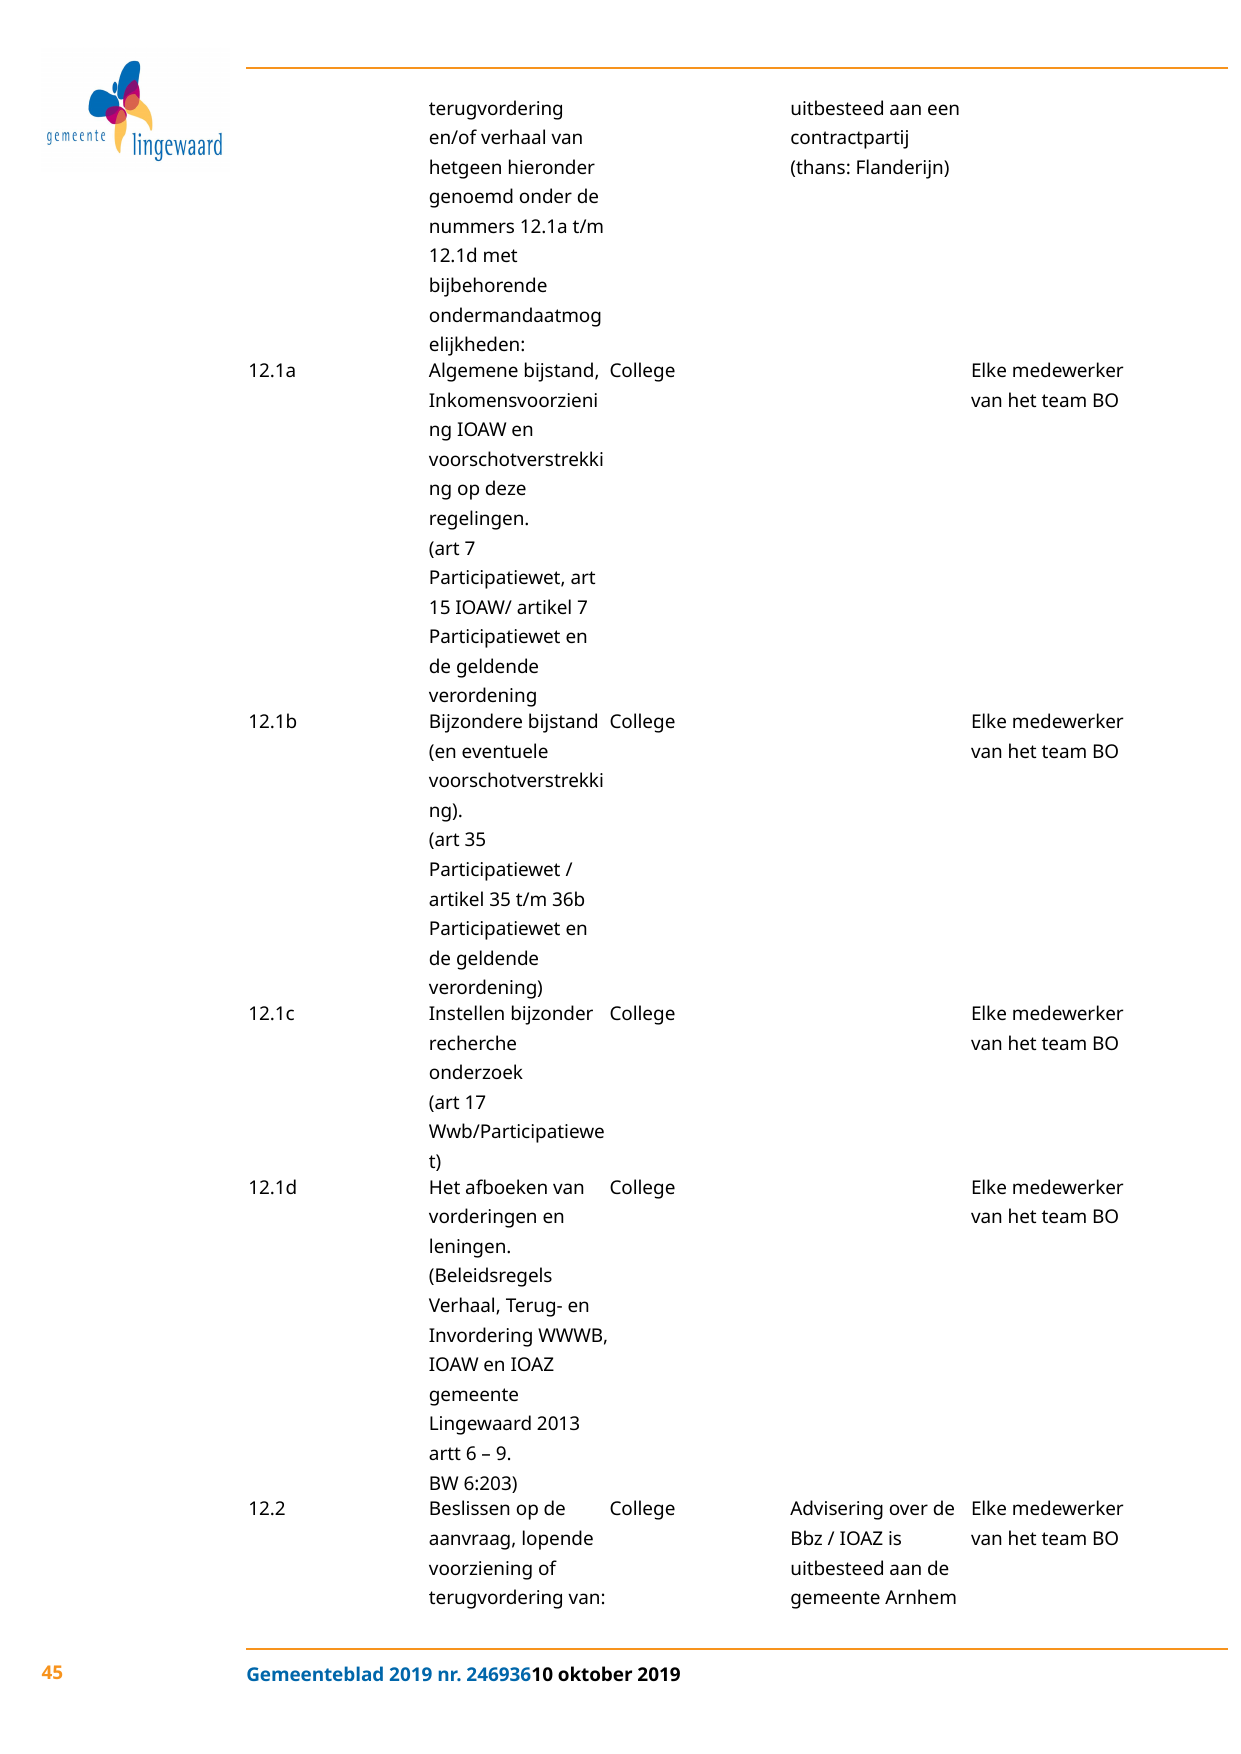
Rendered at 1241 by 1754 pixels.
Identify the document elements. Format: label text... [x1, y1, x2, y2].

table_cell [790, 1000, 971, 1174]
table_cell College [609, 357, 790, 708]
table_cell Beslissen op de aanvraag, lopende voorziening of terugvordering van: [429, 1496, 609, 1610]
table_cell [790, 357, 971, 708]
table_cell Elke medewerker van het team BO [971, 357, 1152, 708]
table_cell [790, 708, 971, 1000]
table_cell Elke medewerker van het team BO [971, 1174, 1152, 1496]
table_cell College [609, 1174, 790, 1496]
table_cell 12.1a [248, 357, 429, 708]
table_cell College [609, 1000, 790, 1174]
table_cell [248, 95, 429, 357]
table_cell Instellen bijzonder recherche onderzoek (art 17 Wwb/Participatiewet) [429, 1000, 609, 1174]
table_cell 12.2 [248, 1496, 429, 1610]
table_cell Elke medewerker van het team BO [971, 1000, 1152, 1174]
table_cell 12.1b [248, 708, 429, 1000]
table_cell uitbesteed aan een contractpartij (thans: Flanderijn) [790, 95, 971, 357]
table_cell Het afboeken van vorderingen en leningen. (Beleidsregels Verhaal, Terug- en Invordering WWWB, IOAW en IOAZ gemeente Lingewaard 2013 artt 6 – 9. BW 6:203) [429, 1174, 609, 1496]
table_cell [971, 95, 1152, 357]
table_cell 12.1d [248, 1174, 429, 1496]
table_cell 12.1c [248, 1000, 429, 1174]
table_cell Bijzondere bijstand (en eventuele voorschotverstrekking). (art 35 Participatiewet / artikel 35 t/m 36b Participatiewet en de geldende verordening) [429, 708, 609, 1000]
table_cell [609, 95, 790, 357]
table_cell Advisering over de Bbz / IOAZ is uitbesteed aan de gemeente Arnhem [790, 1496, 971, 1610]
table_cell [790, 1174, 971, 1496]
table_cell Elke medewerker van het team BO [971, 1496, 1152, 1610]
table_cell Algemene bijstand, Inkomensvoorziening IOAW en voorschotverstrekking op deze regelingen. (art 7 Participatiewet, art 15 IOAW/ artikel 7 Participatiewet en de geldende verordening [429, 357, 609, 708]
table_cell Elke medewerker van het team BO [971, 708, 1152, 1000]
table_cell College [609, 708, 790, 1000]
picture [41, 47, 231, 172]
table_cell College [609, 1496, 790, 1610]
table_cell terugvordering en/of verhaal van hetgeen hieronder genoemd onder de nummers 12.1a t/m 12.1d met bijbehorende ondermandaatmogelijkheden: [429, 95, 609, 357]
